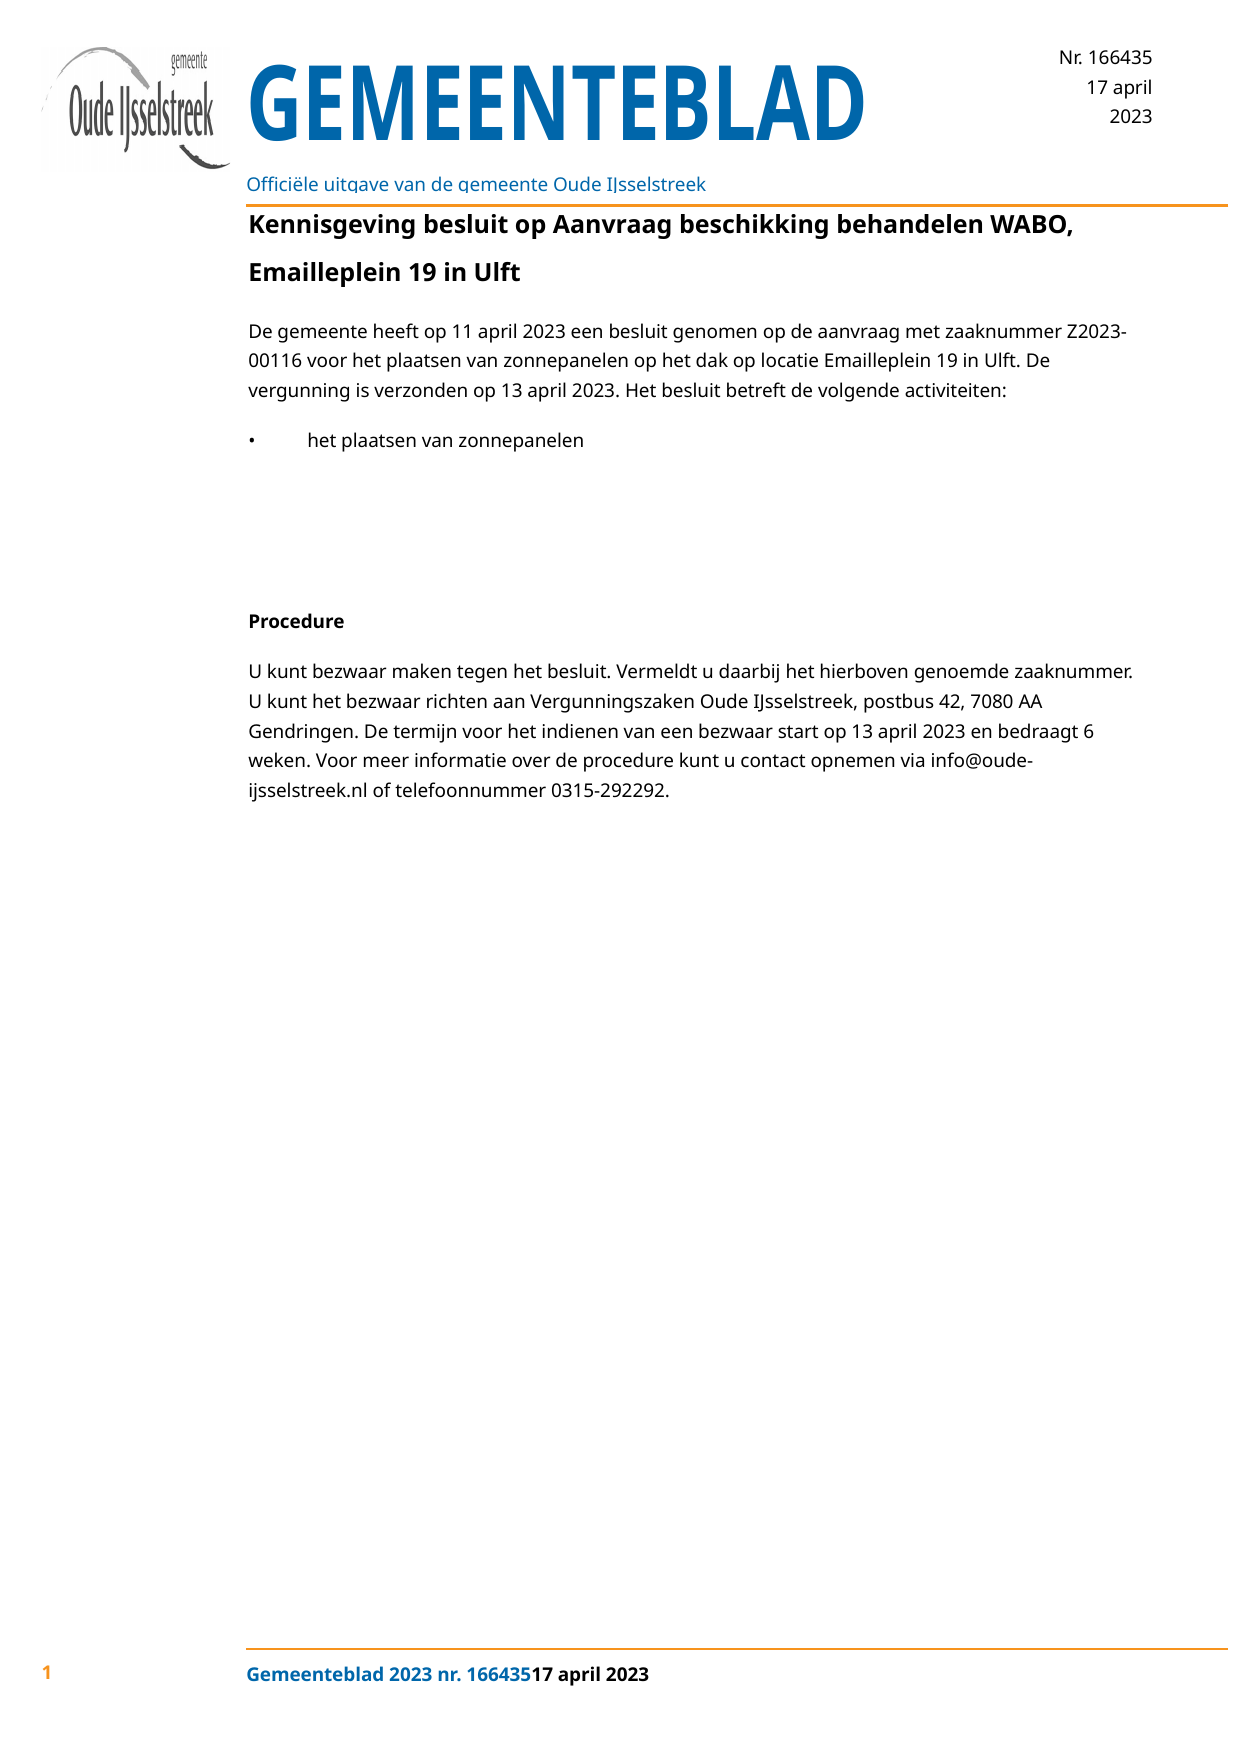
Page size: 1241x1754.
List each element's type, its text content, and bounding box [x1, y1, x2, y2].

text Procedure [248, 608, 1152, 634]
text De gemeente heeft op 11 april 2023 een besluit genomen op de aanvraag met zaaknummer Z2023-00116 voor het plaatsen van zonnepanelen op het dak op locatie Emailleplein 19 in Ulft. De vergunning is verzonden op 13 april 2023. Het besluit betreft de volgende activiteiten: [248, 318, 1152, 403]
picture [41, 47, 231, 172]
text U kunt bezwaar maken tegen het besluit. Vermeldt u daarbij het hierboven genoemde zaaknummer. U kunt het bezwaar richten aan Vergunningszaken Oude IJsselstreek, postbus 42, 7080 AA Gendringen. De termijn voor het indienen van een bezwaar start op 13 april 2023 en bedraagt 6 weken. Voor meer informatie over de procedure kunt u contact opnemen via info@oude-ijsselstreek.nl of telefoonnummer 0315-292292. [248, 659, 1152, 803]
list het plaatsen van zonnepanelen [248, 427, 1152, 453]
text Kennisgeving besluit op Aanvraag beschikking behandelen WABO, Emailleplein 19 in Ulft [248, 207, 1152, 288]
